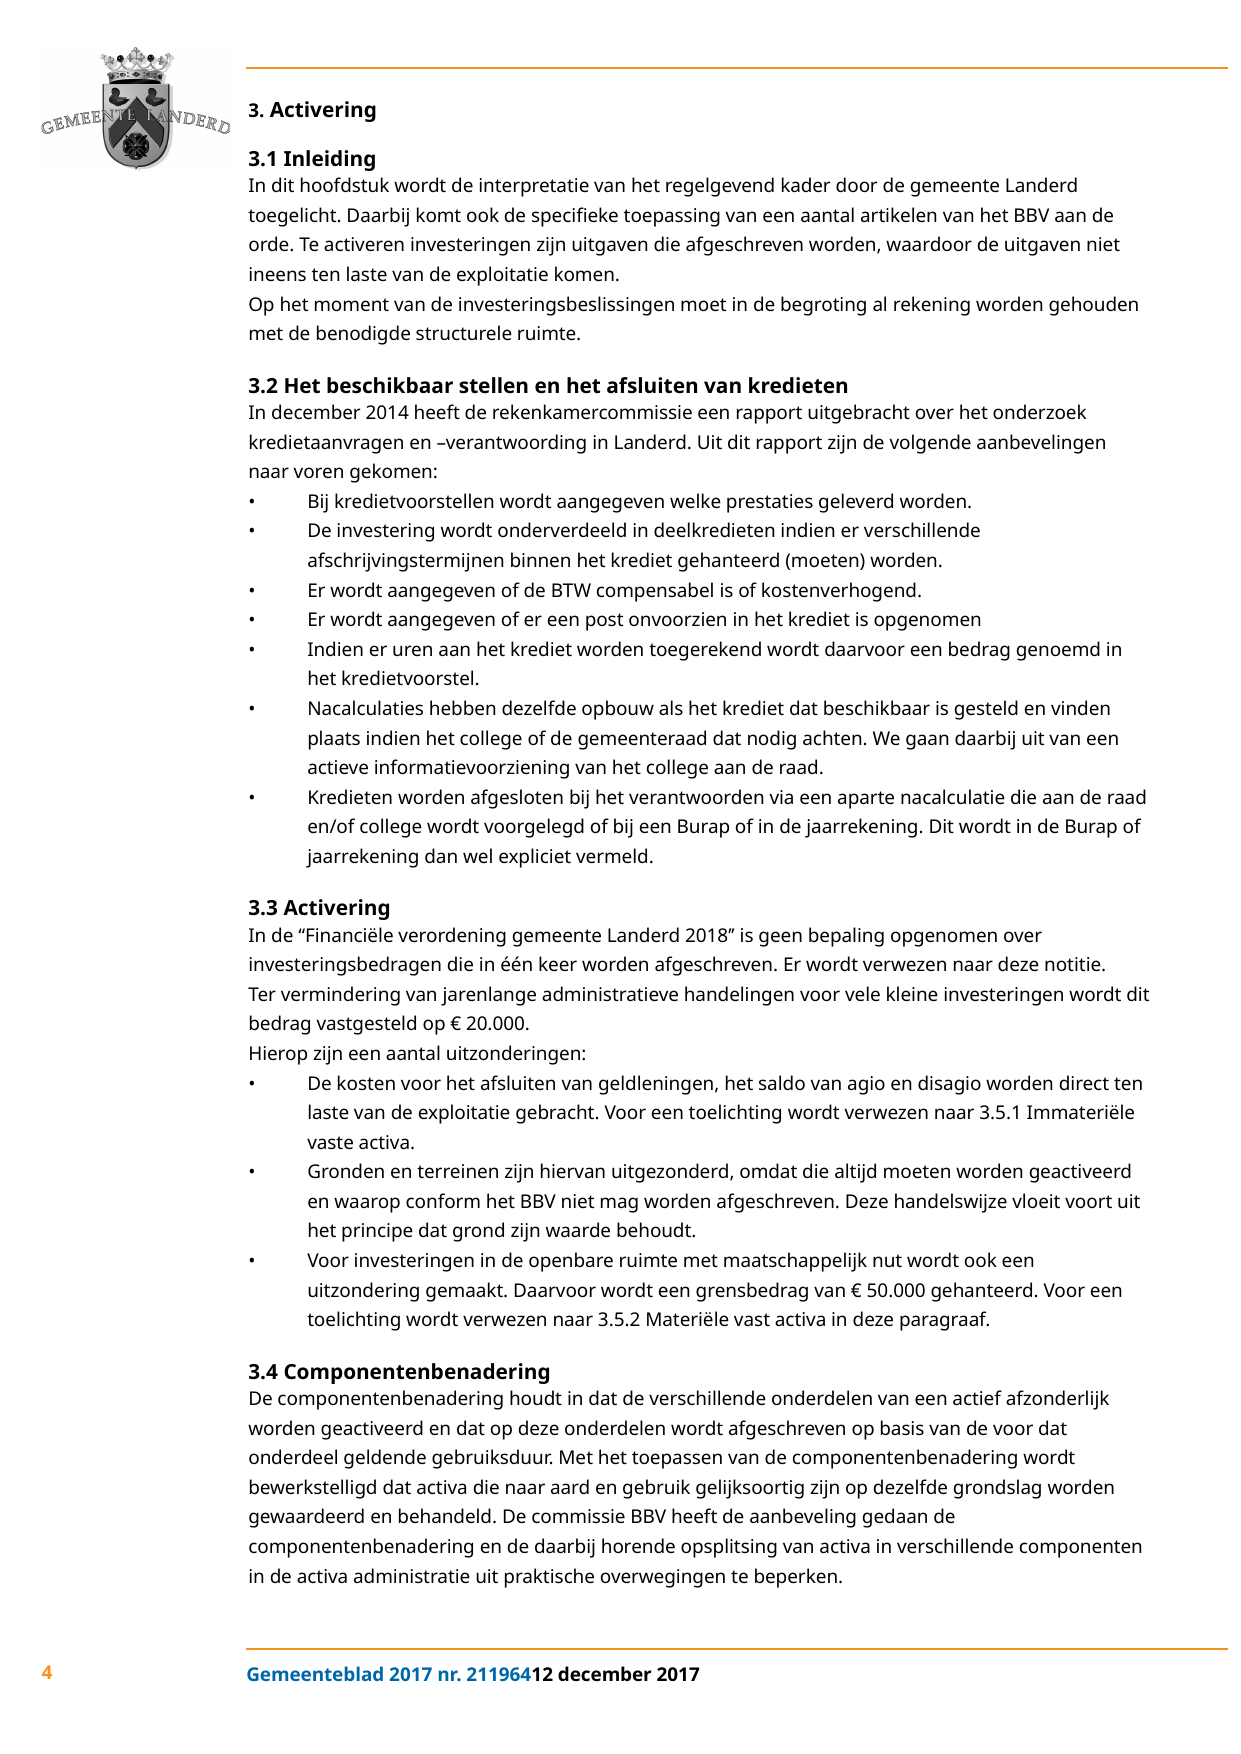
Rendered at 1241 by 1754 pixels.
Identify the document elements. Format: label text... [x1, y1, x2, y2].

list Voor investeringen in de openbare ruimte met maatschappelijk nut wordt ook een uitzondering gemaakt. Daarvoor wordt een grensbedrag van € 50.000 gehanteerd. Voor een toelichting wordt verwezen naar 3.5.2 Materiële vast activa in deze paragraaf. [248, 1247, 1152, 1332]
text 3. Activering [248, 95, 1152, 123]
text Hierop zijn een aantal uitzonderingen: [248, 1040, 1152, 1066]
list De kosten voor het afsluiten van geldleningen, het saldo van agio en disagio worden direct ten laste van de exploitatie gebracht. Voor een toelichting wordt verwezen naar 3.5.1 Immateriële vaste activa. [248, 1070, 1152, 1155]
text 3.2 Het beschikbaar stellen en het afsluiten van kredieten [248, 371, 1152, 399]
list Er wordt aangegeven of de BTW compensabel is of kostenverhogend. [248, 577, 1152, 602]
text Op het moment van de investeringsbeslissingen moet in de begroting al rekening worden gehouden met de benodigde structurele ruimte. [248, 291, 1152, 346]
text In december 2014 heeft de rekenkamercommissie een rapport uitgebracht over het onderzoek kredietaanvragen en –verantwoording in Landerd. Uit dit rapport zijn de volgende aanbevelingen naar voren gekomen: [248, 399, 1152, 484]
text 3.3 Activering [248, 893, 1152, 922]
text 3.4 Componentenbenadering [248, 1357, 1152, 1385]
list Er wordt aangegeven of er een post onvoorzien in het krediet is opgenomen [248, 606, 1152, 632]
text Ter vermindering van jarenlange administratieve handelingen voor vele kleine investeringen wordt dit bedrag vastgesteld op € 20.000. [248, 981, 1152, 1036]
text In dit hoofdstuk wordt de interpretatie van het regelgevend kader door de gemeente Landerd toegelicht. Daarbij komt ook de specifieke toepassing van een aantal artikelen van het BBV aan de orde. Te activeren investeringen zijn uitgaven die afgeschreven worden, waardoor de uitgaven niet ineens ten laste van de exploitatie komen. [248, 172, 1152, 287]
text In de “Financiële verordening gemeente Landerd 2018’’ is geen bepaling opgenomen over investeringsbedragen die in één keer worden afgeschreven. Er wordt verwezen naar deze notitie. [248, 922, 1152, 977]
text De componentenbenadering houdt in dat de verschillende onderdelen van een actief afzonderlijk worden geactiveerd en dat op deze onderdelen wordt afgeschreven op basis van de voor dat onderdeel geldende gebruiksduur. Met het toepassen van de componentenbenadering wordt bewerkstelligd dat activa die naar aard en gebruik gelijksoortig zijn op dezelfde grondslag worden gewaardeerd en behandeld. De commissie BBV heeft de aanbeveling gedaan de componentenbenadering en de daarbij horende opsplitsing van activa in verschillende componenten in de activa administratie uit praktische overwegingen te beperken. [248, 1385, 1152, 1588]
list Gronden en terreinen zijn hiervan uitgezonderd, omdat die altijd moeten worden geactiveerd en waarop conform het BBV niet mag worden afgeschreven. Deze handelswijze vloeit voort uit het principe dat grond zijn waarde behoudt. [248, 1158, 1152, 1243]
list Nacalculaties hebben dezelfde opbouw als het krediet dat beschikbaar is gesteld en vinden plaats indien het college of de gemeenteraad dat nodig achten. We gaan daarbij uit van een actieve informatievoorziening van het college aan de raad. [248, 695, 1152, 780]
picture [41, 47, 231, 172]
text 3.1 Inleiding [248, 144, 1152, 172]
list Kredieten worden afgesloten bij het verantwoorden via een aparte nacalculatie die aan de raad en/of college wordt voorgelegd of bij een Burap of in de jaarrekening. Dit wordt in de Burap of jaarrekening dan wel expliciet vermeld. [248, 784, 1152, 869]
list Indien er uren aan het krediet worden toegerekend wordt daarvoor een bedrag genoemd in het kredietvoorstel. [248, 636, 1152, 691]
list Bij kredietvoorstellen wordt aangegeven welke prestaties geleverd worden. [248, 488, 1152, 514]
list De investering wordt onderverdeeld in deelkredieten indien er verschillende afschrijvingstermijnen binnen het krediet gehanteerd (moeten) worden. [248, 518, 1152, 573]
